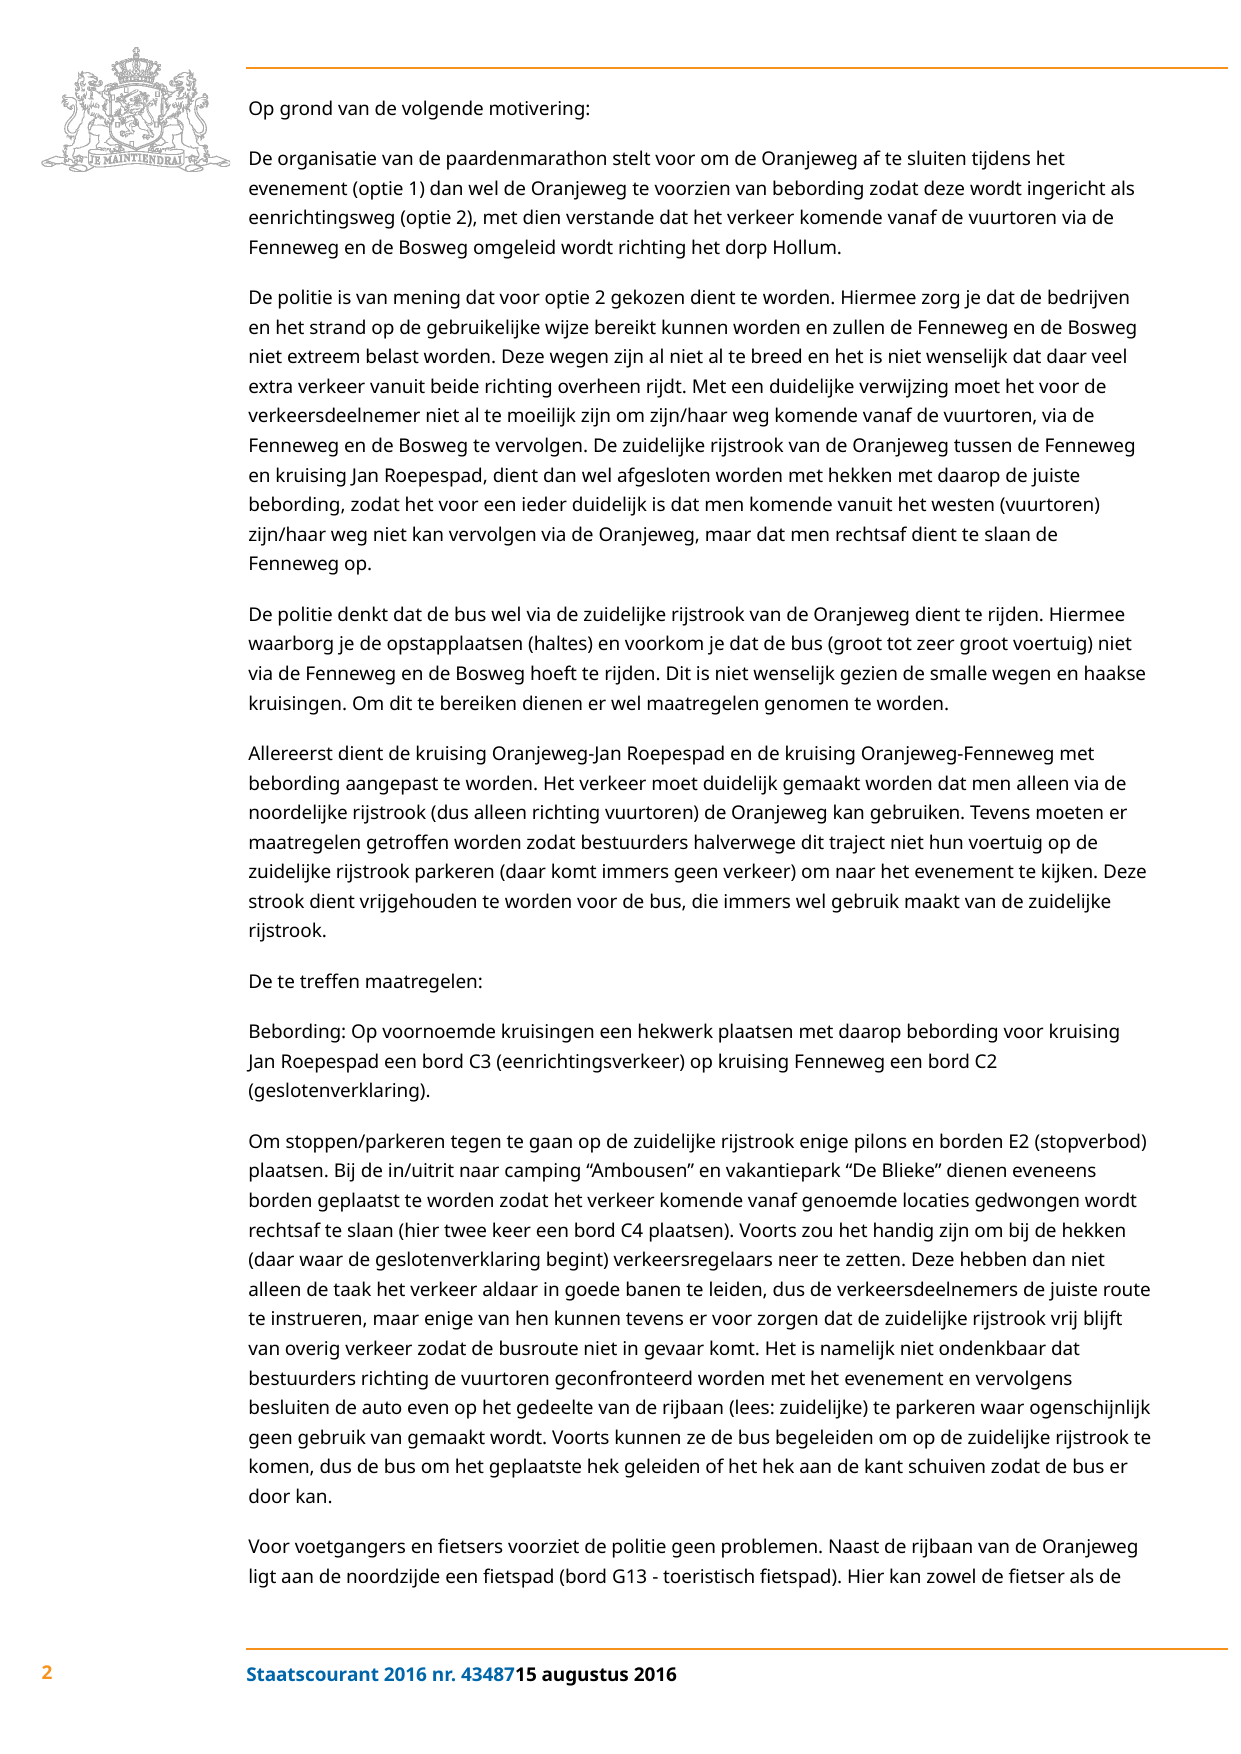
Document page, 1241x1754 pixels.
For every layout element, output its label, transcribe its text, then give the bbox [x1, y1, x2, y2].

text De politie is van mening dat voor optie 2 gekozen dient te worden. Hiermee zorg je dat de bedrijven en het strand op de gebruikelijke wijze bereikt kunnen worden en zullen de Fenneweg en de Bosweg niet extreem belast worden. Deze wegen zijn al niet al te breed en het is niet wenselijk dat daar veel extra verkeer vanuit beide richting overheen rijdt. Met een duidelijke verwijzing moet het voor de verkeersdeelnemer niet al te moeilijk zijn om zijn/haar weg komende vanaf de vuurtoren, via de Fenneweg en de Bosweg te vervolgen. De zuidelijke rijstrook van de Oranjeweg tussen de Fenneweg en kruising Jan Roepespad, dient dan wel afgesloten worden met hekken met daarop de juiste bebording, zodat het voor een ieder duidelijk is dat men komende vanuit het westen (vuurtoren) zijn/haar weg niet kan vervolgen via de Oranjeweg, maar dat men rechtsaf dient te slaan de Fenneweg op. [248, 284, 1152, 576]
text De te treffen maatregelen: [248, 968, 1152, 994]
text Allereerst dient de kruising Oranjeweg-Jan Roepespad en de kruising Oranjeweg-Fenneweg met bebording aangepast te worden. Het verkeer moet duidelijk gemaakt worden dat men alleen via de noordelijke rijstrook (dus alleen richting vuurtoren) de Oranjeweg kan gebruiken. Tevens moeten er maatregelen getroffen worden zodat bestuurders halverwege dit traject niet hun voertuig op de zuidelijke rijstrook parkeren (daar komt immers geen verkeer) om naar het evenement te kijken. Deze strook dient vrijgehouden te worden voor de bus, die immers wel gebruik maakt van de zuidelijke rijstrook. [248, 740, 1152, 943]
text De politie denkt dat de bus wel via de zuidelijke rijstrook van de Oranjeweg dient te rijden. Hiermee waarborg je de opstapplaatsen (haltes) en voorkom je dat de bus (groot tot zeer groot voertuig) niet via de Fenneweg en de Bosweg hoeft te rijden. Dit is niet wenselijk gezien de smalle wegen en haakse kruisingen. Om dit te bereiken dienen er wel maatregelen genomen te worden. [248, 601, 1152, 716]
text Om stoppen/parkeren tegen te gaan op de zuidelijke rijstrook enige pilons en borden E2 (stopverbod) plaatsen. Bij de in/uitrit naar camping “Ambousen” en vakantiepark “De Blieke” dienen eveneens borden geplaatst te worden zodat het verkeer komende vanaf genoemde locaties gedwongen wordt rechtsaf te slaan (hier twee keer een bord C4 plaatsen). Voorts zou het handig zijn om bij de hekken (daar waar de geslotenverklaring begint) verkeersregelaars neer te zetten. Deze hebben dan niet alleen de taak het verkeer aldaar in goede banen te leiden, dus de verkeersdeelnemers de juiste route te instrueren, maar enige van hen kunnen tevens er voor zorgen dat de zuidelijke rijstrook vrij blijft van overig verkeer zodat de busroute niet in gevaar komt. Het is namelijk niet ondenkbaar dat bestuurders richting de vuurtoren geconfronteerd worden met het evenement en vervolgens besluiten de auto even op het gedeelte van de rijbaan (lees: zuidelijke) te parkeren waar ogenschijnlijk geen gebruik van gemaakt wordt. Voorts kunnen ze de bus begeleiden om op de zuidelijke rijstrook te komen, dus de bus om het geplaatste hek geleiden of het hek aan de kant schuiven zodat de bus er door kan. [248, 1128, 1152, 1509]
text Op grond van de volgende motivering: [248, 95, 1152, 121]
text Voor voetgangers en fietsers voorziet de politie geen problemen. Naast de rijbaan van de Oranjeweg ligt aan de noordzijde een fietspad (bord G13 - toeristisch fietspad). Hier kan zowel de fietser als de [248, 1533, 1152, 1589]
text Bebording: Op voornoemde kruisingen een hekwerk plaatsen met daarop bebording voor kruising Jan Roepespad een bord C3 (eenrichtingsverkeer) op kruising Fenneweg een bord C2 (geslotenverklaring). [248, 1018, 1152, 1103]
picture [41, 47, 231, 172]
text De organisatie van de paardenmarathon stelt voor om de Oranjeweg af te sluiten tijdens het evenement (optie 1) dan wel de Oranjeweg te voorzien van bebording zodat deze wordt ingericht als eenrichtingsweg (optie 2), met dien verstande dat het verkeer komende vanaf de vuurtoren via de Fenneweg en de Bosweg omgeleid wordt richting het dorp Hollum. [248, 145, 1152, 260]
